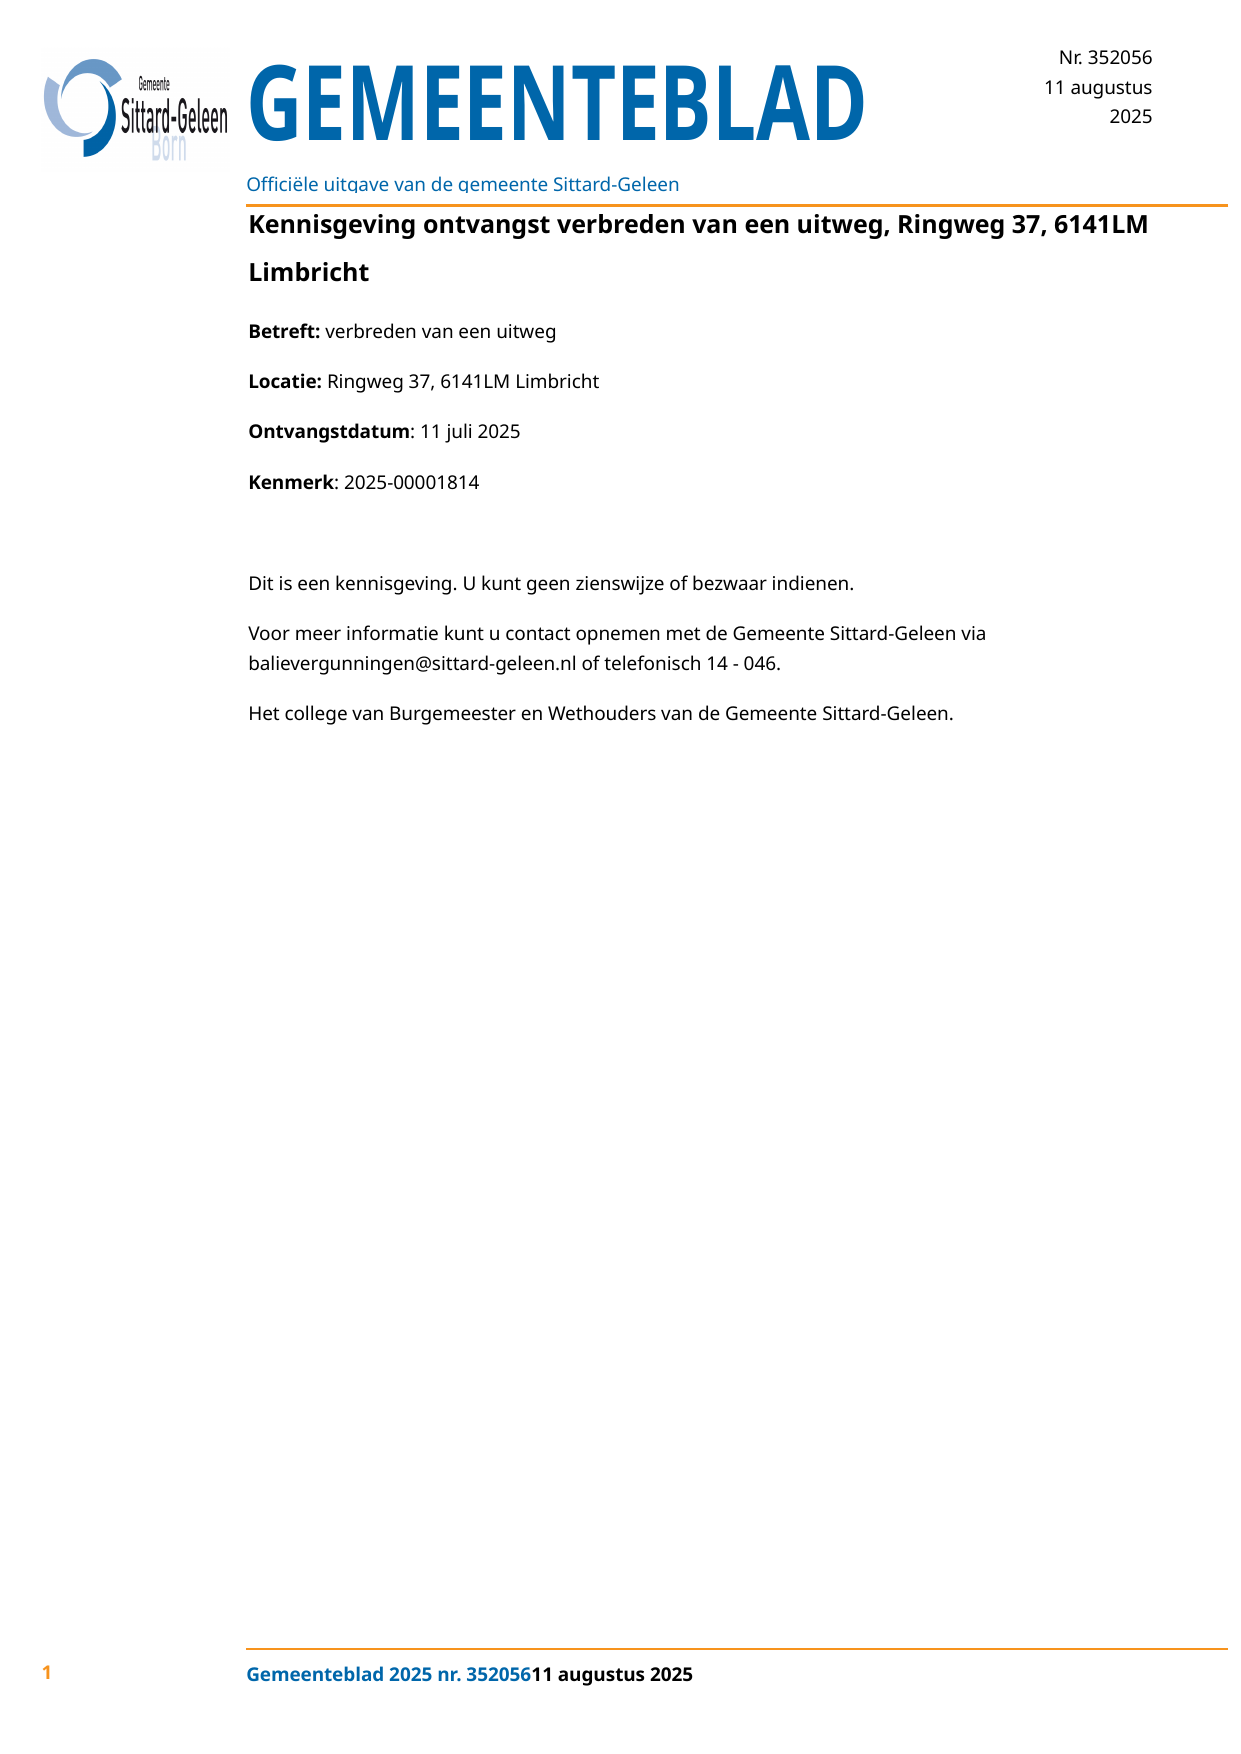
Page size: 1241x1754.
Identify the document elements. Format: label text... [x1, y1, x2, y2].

text Betreft: verbreden van een uitweg [248, 318, 1152, 344]
text Ontvangstdatum: 11 juli 2025 [248, 419, 1152, 444]
picture [41, 47, 231, 172]
text Het college van Burgemeester en Wethouders van de Gemeente Sittard-Geleen. [248, 700, 1152, 726]
text Kenmerk: 2025-00001814 [248, 469, 1152, 495]
text Voor meer informatie kunt u contact opnemen met de Gemeente Sittard-Geleen via balievergunningen@sittard-geleen.nl of telefonisch 14 - 046. [248, 620, 1152, 676]
text Kennisgeving ontvangst verbreden van een uitweg, Ringweg 37, 6141LM Limbricht [248, 207, 1152, 288]
text Dit is een kennisgeving. U kunt geen zienswijze of bezwaar indienen. [248, 570, 1152, 596]
text Locatie: Ringweg 37, 6141LM Limbricht [248, 368, 1152, 394]
